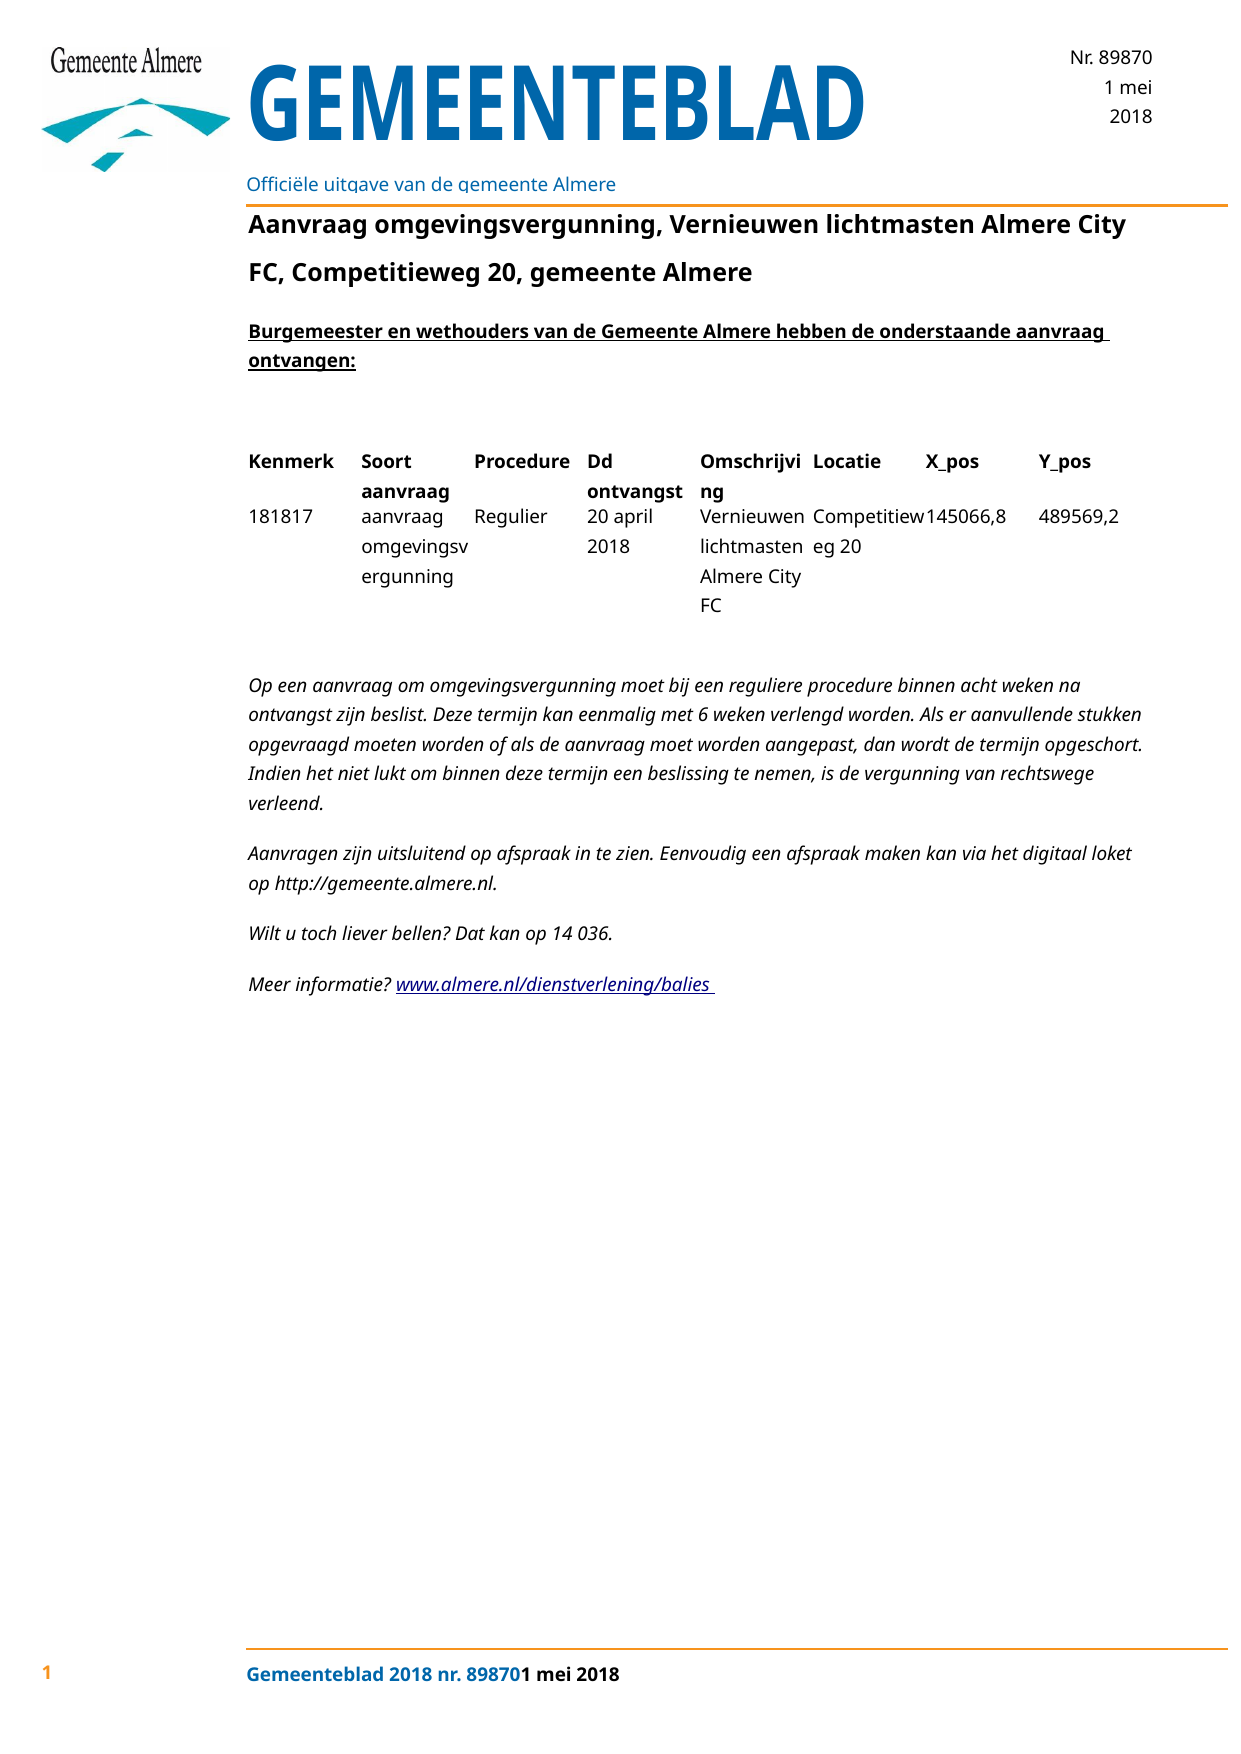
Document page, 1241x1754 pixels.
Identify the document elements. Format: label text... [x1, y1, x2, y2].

text Aanvraag omgevingsvergunning, Vernieuwen lichtmasten Almere City FC, Competitieweg 20, gemeente Almere [248, 207, 1152, 288]
table_cell Competitieweg 20 [813, 504, 926, 618]
table_header Procedure [474, 449, 587, 504]
text Meer informatie? www.almere.nl/dienstverlening/balies [248, 971, 1152, 997]
table_cell 145066,8 [926, 504, 1038, 618]
table_cell 489569,2 [1039, 504, 1152, 618]
table_cell Vernieuwen lichtmasten Almere City FC [700, 504, 813, 618]
text Op een aanvraag om omgevingsvergunning moet bij een reguliere procedure binnen acht weken na ontvangst zijn beslist. Deze termijn kan eenmalig met 6 weken verlengd worden. Als er aanvullende stukken opgevraagd moeten worden of als de aanvraag moet worden aangepast, dan wordt de termijn opgeschort. Indien het niet lukt om binnen deze termijn een beslissing te nemen, is de vergunning van rechtswege verleend. [248, 672, 1152, 816]
text Wilt u toch liever bellen? Dat kan op 14 036. [248, 921, 1152, 946]
text Aanvragen zijn uitsluitend op afspraak in te zien. Eenvoudig een afspraak maken kan via het digitaal loket op http://gemeente.almere.nl. [248, 841, 1152, 896]
table_header Kenmerk [248, 449, 361, 504]
table_header Dd ontvangst [587, 449, 700, 504]
text Burgemeester en wethouders van de Gemeente Almere hebben de onderstaande aanvraag ontvangen: [248, 318, 1152, 373]
table_cell Regulier [474, 504, 587, 618]
table_cell 20 april 2018 [587, 504, 700, 618]
table_header Y_pos [1039, 449, 1152, 504]
table_header Omschrijving [700, 449, 813, 504]
table_cell 181817 [248, 504, 361, 618]
table_header Soort aanvraag [361, 449, 474, 504]
table_header X_pos [926, 449, 1038, 504]
picture [41, 47, 231, 172]
table_cell aanvraag omgevingsvergunning [361, 504, 474, 618]
table_header Locatie [813, 449, 926, 504]
